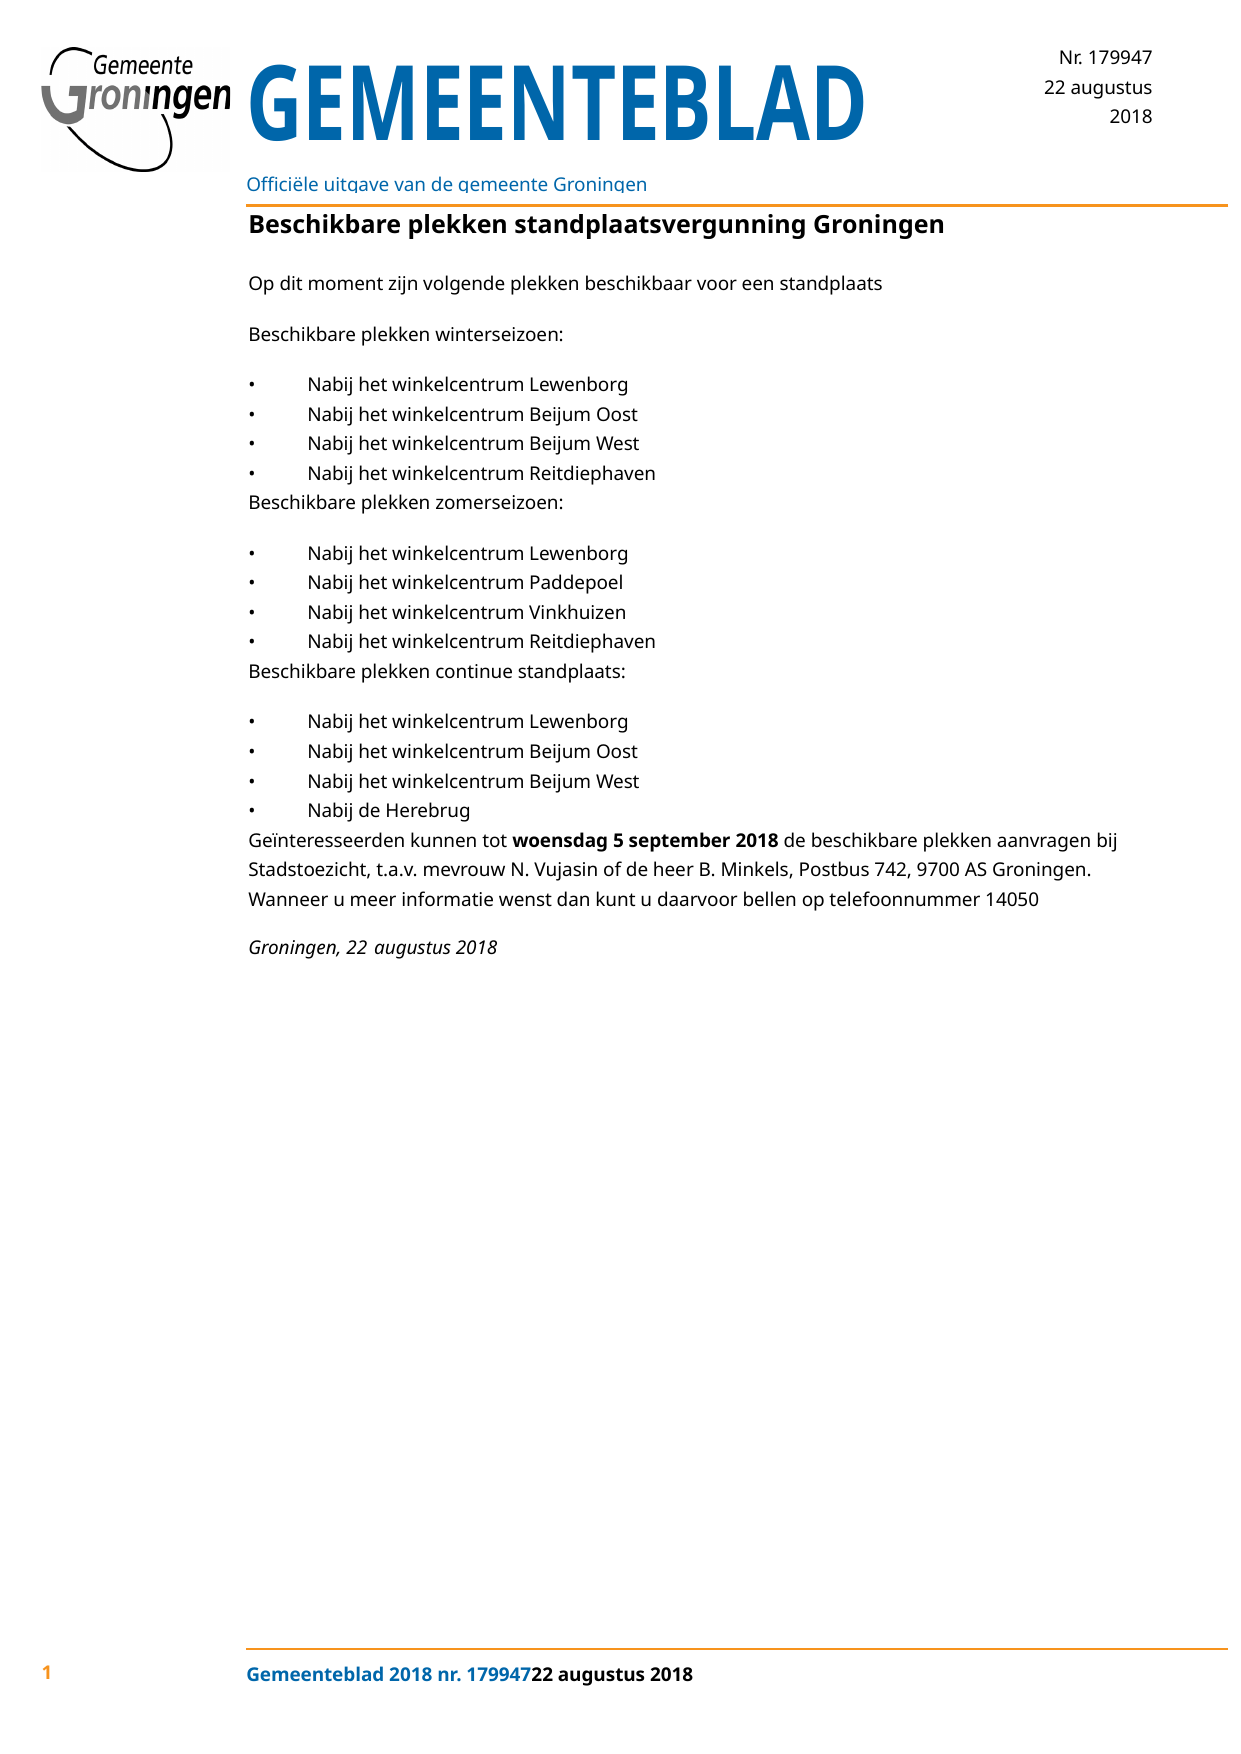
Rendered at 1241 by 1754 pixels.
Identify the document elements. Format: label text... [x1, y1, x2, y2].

list Nabij het winkelcentrum Reitdiephaven [248, 629, 1152, 654]
text Beschikbare plekken standplaatsvergunning Groningen [248, 207, 1152, 241]
list Nabij het winkelcentrum Lewenborg [248, 709, 1152, 734]
text Beschikbare plekken winterseizoen: [248, 321, 1152, 346]
list Nabij het winkelcentrum Beijum West [248, 768, 1152, 793]
text Beschikbare plekken zomerseizoen: [248, 489, 1152, 515]
list Nabij het winkelcentrum Vinkhuizen [248, 599, 1152, 625]
text Op dit moment zijn volgende plekken beschikbaar voor een standplaats [248, 270, 1152, 296]
text Groningen, 22 augustus 2018 [248, 934, 1152, 960]
list Nabij het winkelcentrum Lewenborg [248, 540, 1152, 566]
text Geïnteresseerden kunnen tot woensdag 5 september 2018 de beschikbare plekken aanvragen bij Stadstoezicht, t.a.v. mevrouw N. Vujasin of de heer B. Minkels, Postbus 742, 9700 AS Groningen. Wanneer u meer informatie wenst dan kunt u daarvoor bellen op telefoonnummer 14050 [248, 827, 1152, 912]
list Nabij het winkelcentrum Beijum Oost [248, 738, 1152, 764]
list Nabij het winkelcentrum Reitdiephaven [248, 460, 1152, 486]
list Nabij de Herebrug [248, 797, 1152, 823]
picture [41, 47, 231, 172]
text Beschikbare plekken continue standplaats: [248, 658, 1152, 684]
list Nabij het winkelcentrum Beijum Oost [248, 401, 1152, 426]
list Nabij het winkelcentrum Lewenborg [248, 371, 1152, 397]
list Nabij het winkelcentrum Beijum West [248, 430, 1152, 456]
list Nabij het winkelcentrum Paddepoel [248, 569, 1152, 595]
